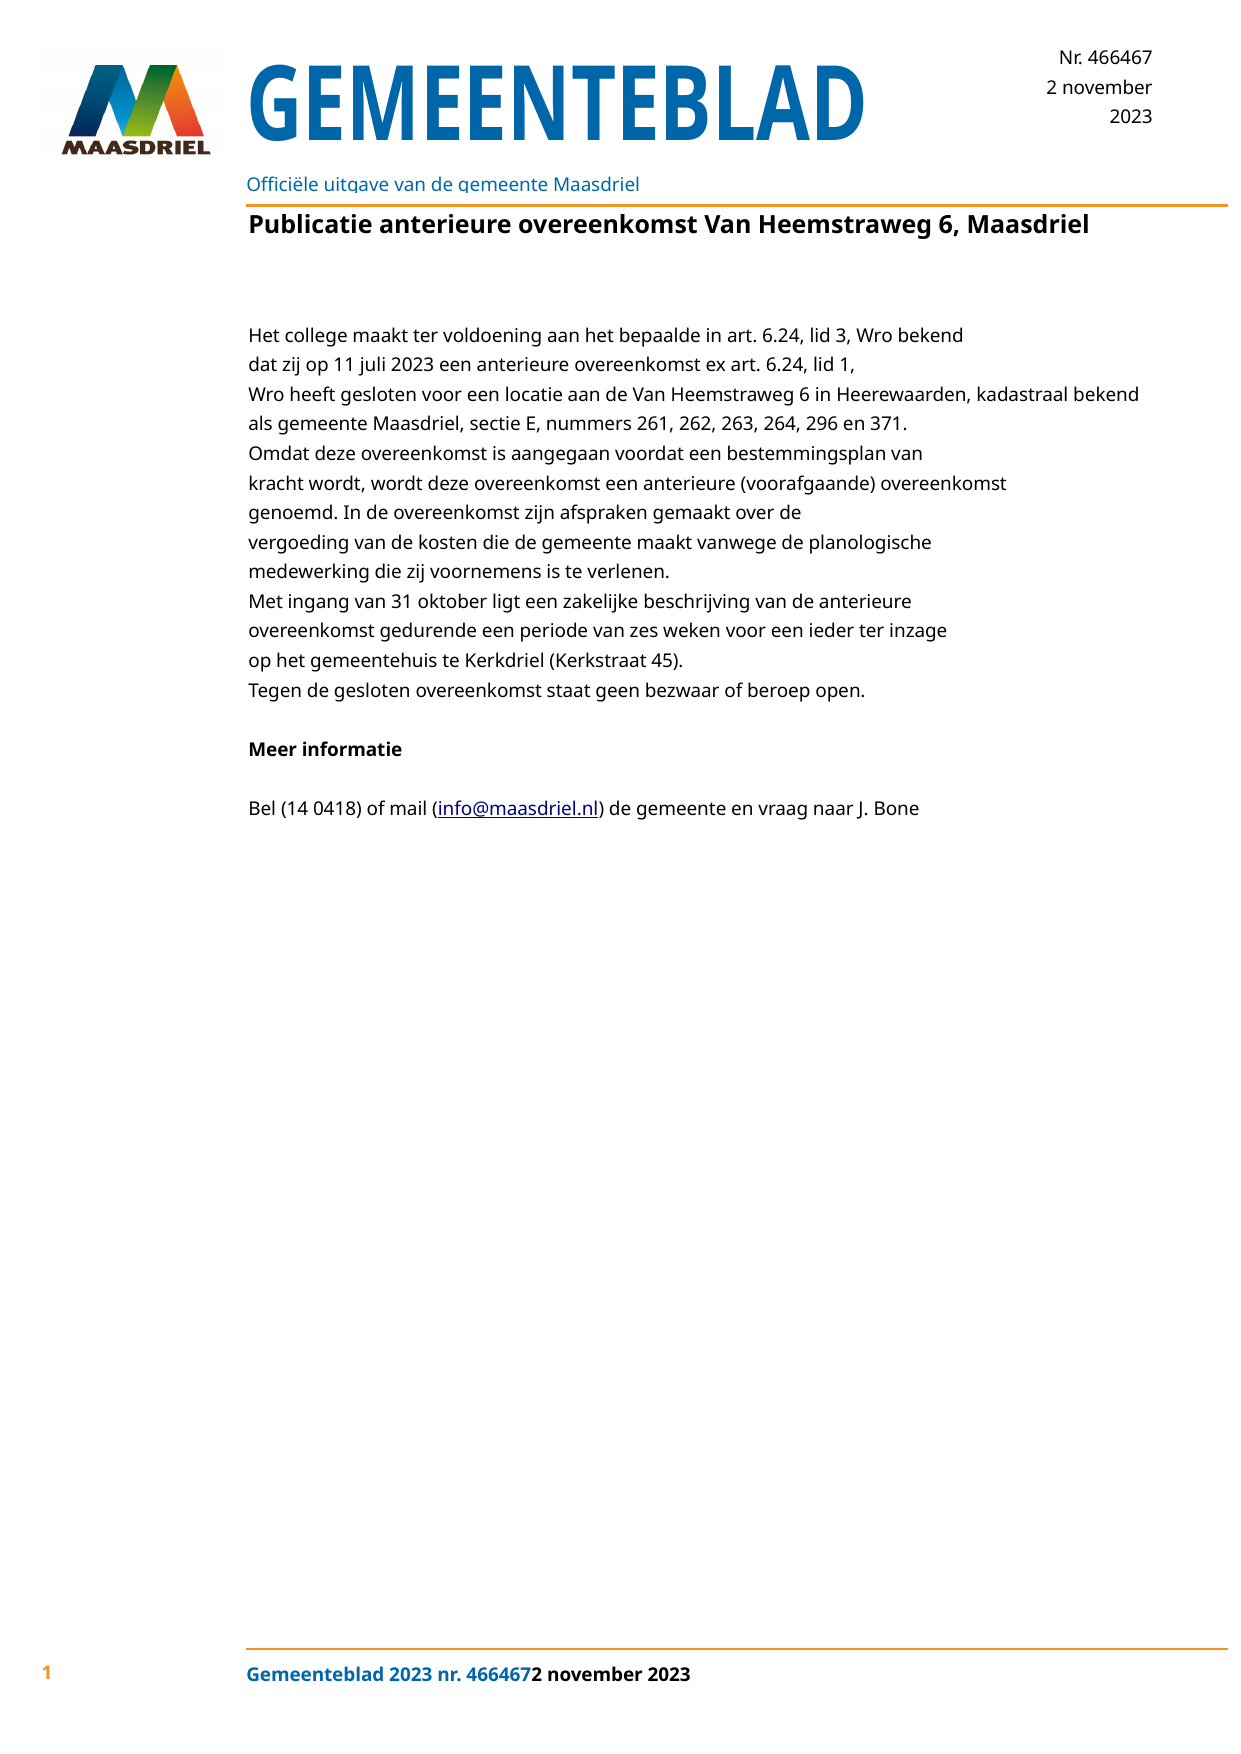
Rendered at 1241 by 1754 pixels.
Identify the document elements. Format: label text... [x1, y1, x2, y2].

text Bel (14 0418) of mail (info@maasdriel.nl) de gemeente en vraag naar J. Bone [248, 795, 1152, 821]
text Het college maakt ter voldoening aan het bepaalde in art. 6.24, lid 3, Wro bekend [248, 322, 1152, 347]
text Tegen de gesloten overeenkomst staat geen bezwaar of beroep open. [248, 677, 1152, 702]
text genoemd. In de overeenkomst zijn afspraken gemaakt over de [248, 499, 1152, 525]
text medewerking die zij voornemens is te verlenen. [248, 558, 1152, 584]
text Meer informatie [248, 736, 1152, 762]
picture [41, 47, 231, 172]
text vergoeding van de kosten die de gemeente maakt vanwege de planologische [248, 529, 1152, 554]
text Met ingang van 31 oktober ligt een zakelijke beschrijving van de anterieure [248, 588, 1152, 614]
text overeenkomst gedurende een periode van zes weken voor een ieder ter inzage [248, 618, 1152, 643]
text Omdat deze overeenkomst is aangegaan voordat een bestemmingsplan van [248, 440, 1152, 466]
text Wro heeft gesloten voor een locatie aan de Van Heemstraweg 6 in Heerewaarden, kadastraal bekend als gemeente Maasdriel, sectie E, nummers 261, 262, 263, 264, 296 en 371. [248, 381, 1152, 436]
text dat zij op 11 juli 2023 een anterieure overeenkomst ex art. 6.24, lid 1, [248, 351, 1152, 377]
text kracht wordt, wordt deze overeenkomst een anterieure (voorafgaande) overeenkomst [248, 470, 1152, 495]
text op het gemeentehuis te Kerkdriel (Kerkstraat 45). [248, 647, 1152, 673]
text Publicatie anterieure overeenkomst Van Heemstraweg 6, Maasdriel [248, 207, 1152, 241]
